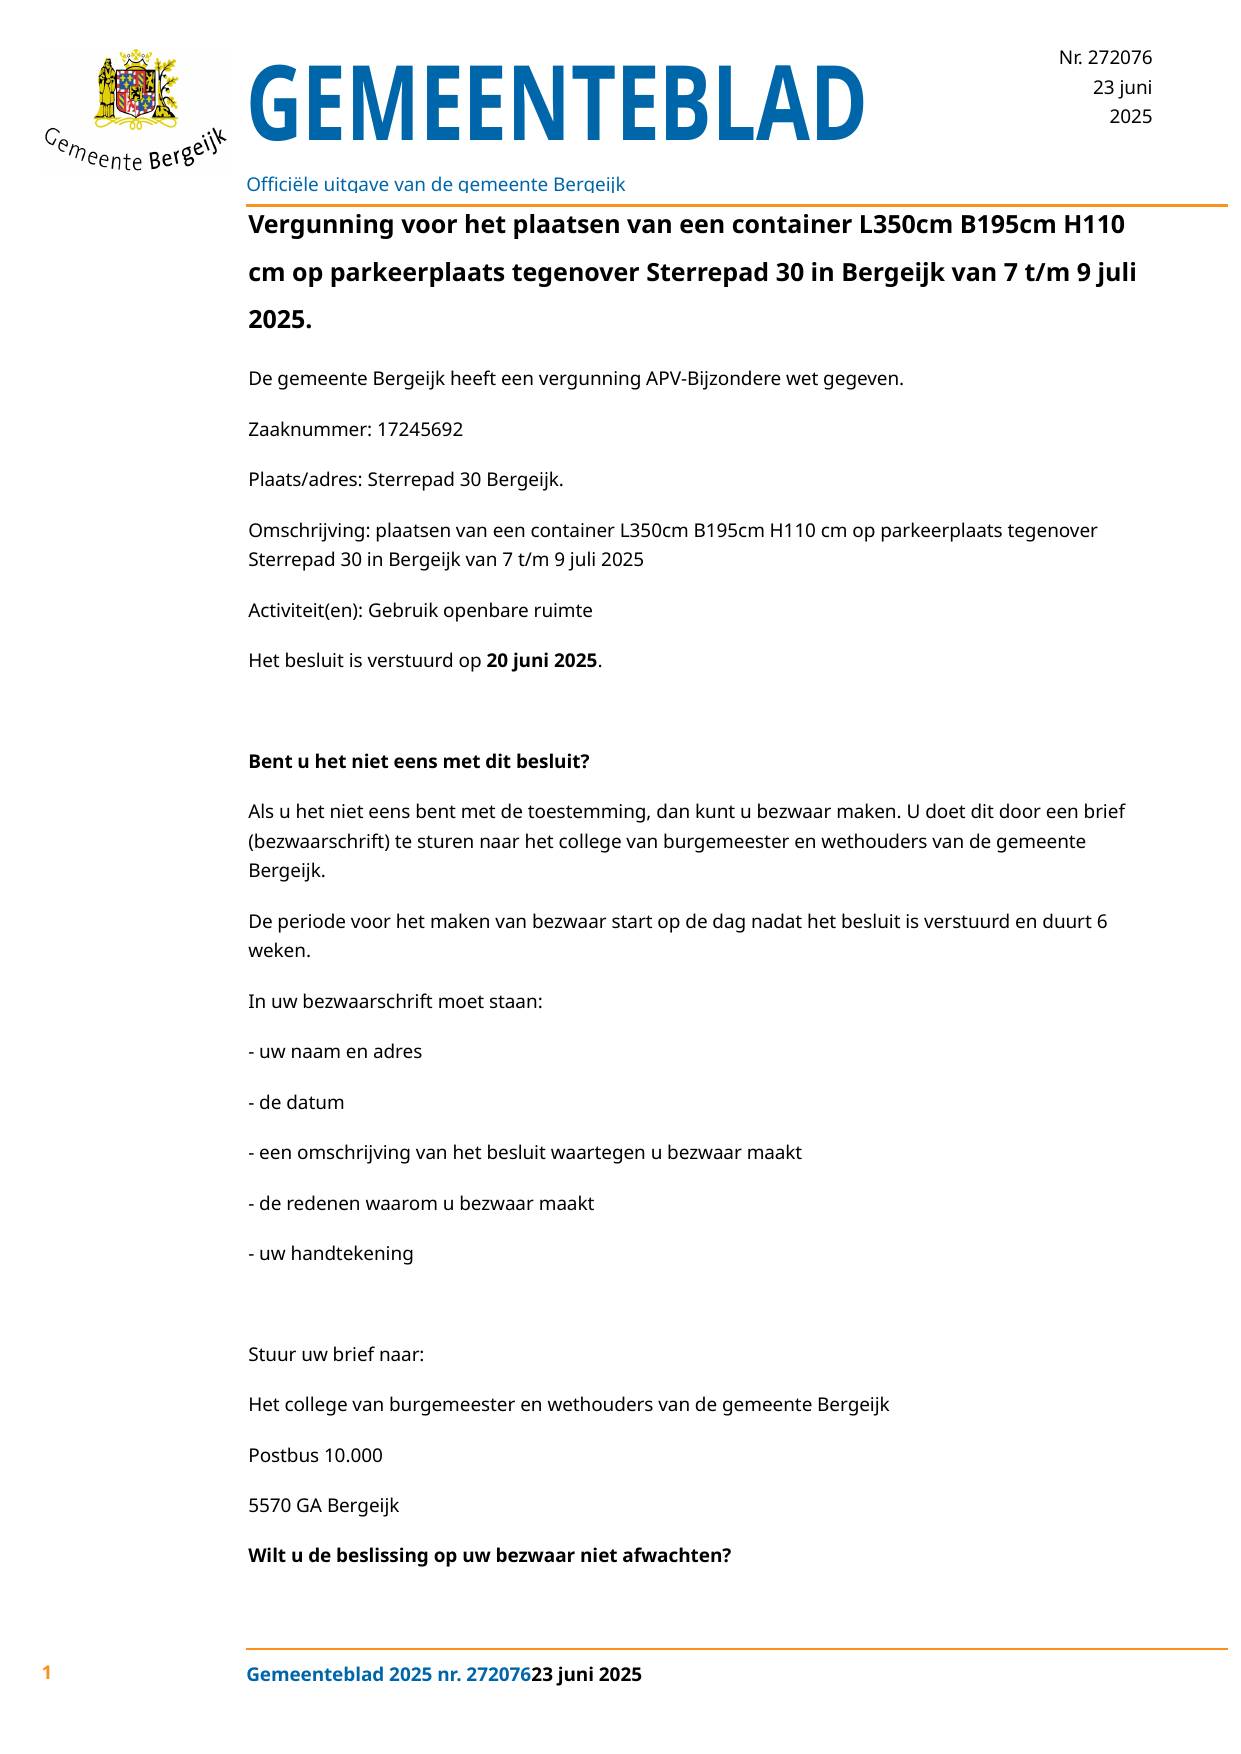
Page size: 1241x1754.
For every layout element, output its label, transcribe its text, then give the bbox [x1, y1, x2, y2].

text Als u het niet eens bent met de toestemming, dan kunt u bezwaar maken. U doet dit door een brief (bezwaarschrift) te sturen naar het college van burgemeester en wethouders van de gemeente Bergeijk. [248, 798, 1152, 883]
text Bent u het niet eens met dit besluit? [248, 748, 1152, 774]
text 5570 GA Bergeijk [248, 1492, 1152, 1518]
text Omschrijving: plaatsen van een container L350cm B195cm H110 cm op parkeerplaats tegenover Sterrepad 30 in Bergeijk van 7 t/m 9 juli 2025 [248, 517, 1152, 572]
text De gemeente Bergeijk heeft een vergunning APV-Bijzondere wet gegeven. [248, 366, 1152, 391]
text Zaaknummer: 17245692 [248, 416, 1152, 442]
text De periode voor het maken van bezwaar start op de dag nadat het besluit is verstuurd en duurt 6 weken. [248, 908, 1152, 963]
text Het college van burgemeester en wethouders van de gemeente Bergeijk [248, 1391, 1152, 1417]
text Plaats/adres: Sterrepad 30 Bergeijk. [248, 466, 1152, 492]
text Activiteit(en): Gebruik openbare ruimte [248, 597, 1152, 622]
text Stuur uw brief naar: [248, 1341, 1152, 1367]
text - een omschrijving van het besluit waartegen u bezwaar maakt [248, 1139, 1152, 1165]
text - de redenen waarom u bezwaar maakt [248, 1190, 1152, 1215]
picture [41, 47, 231, 172]
text Vergunning voor het plaatsen van een container L350cm B195cm H110 cm op parkeerplaats tegenover Sterrepad 30 in Bergeijk van 7 t/m 9 juli 2025. [248, 207, 1152, 336]
text Postbus 10.000 [248, 1442, 1152, 1467]
text In uw bezwaarschrift moet staan: [248, 988, 1152, 1014]
text Het besluit is verstuurd op 20 juni 2025. [248, 647, 1152, 673]
text - uw handtekening [248, 1240, 1152, 1266]
text - de datum [248, 1089, 1152, 1114]
text Wilt u de beslissing op uw bezwaar niet afwachten? [248, 1543, 1152, 1568]
text - uw naam en adres [248, 1038, 1152, 1064]
